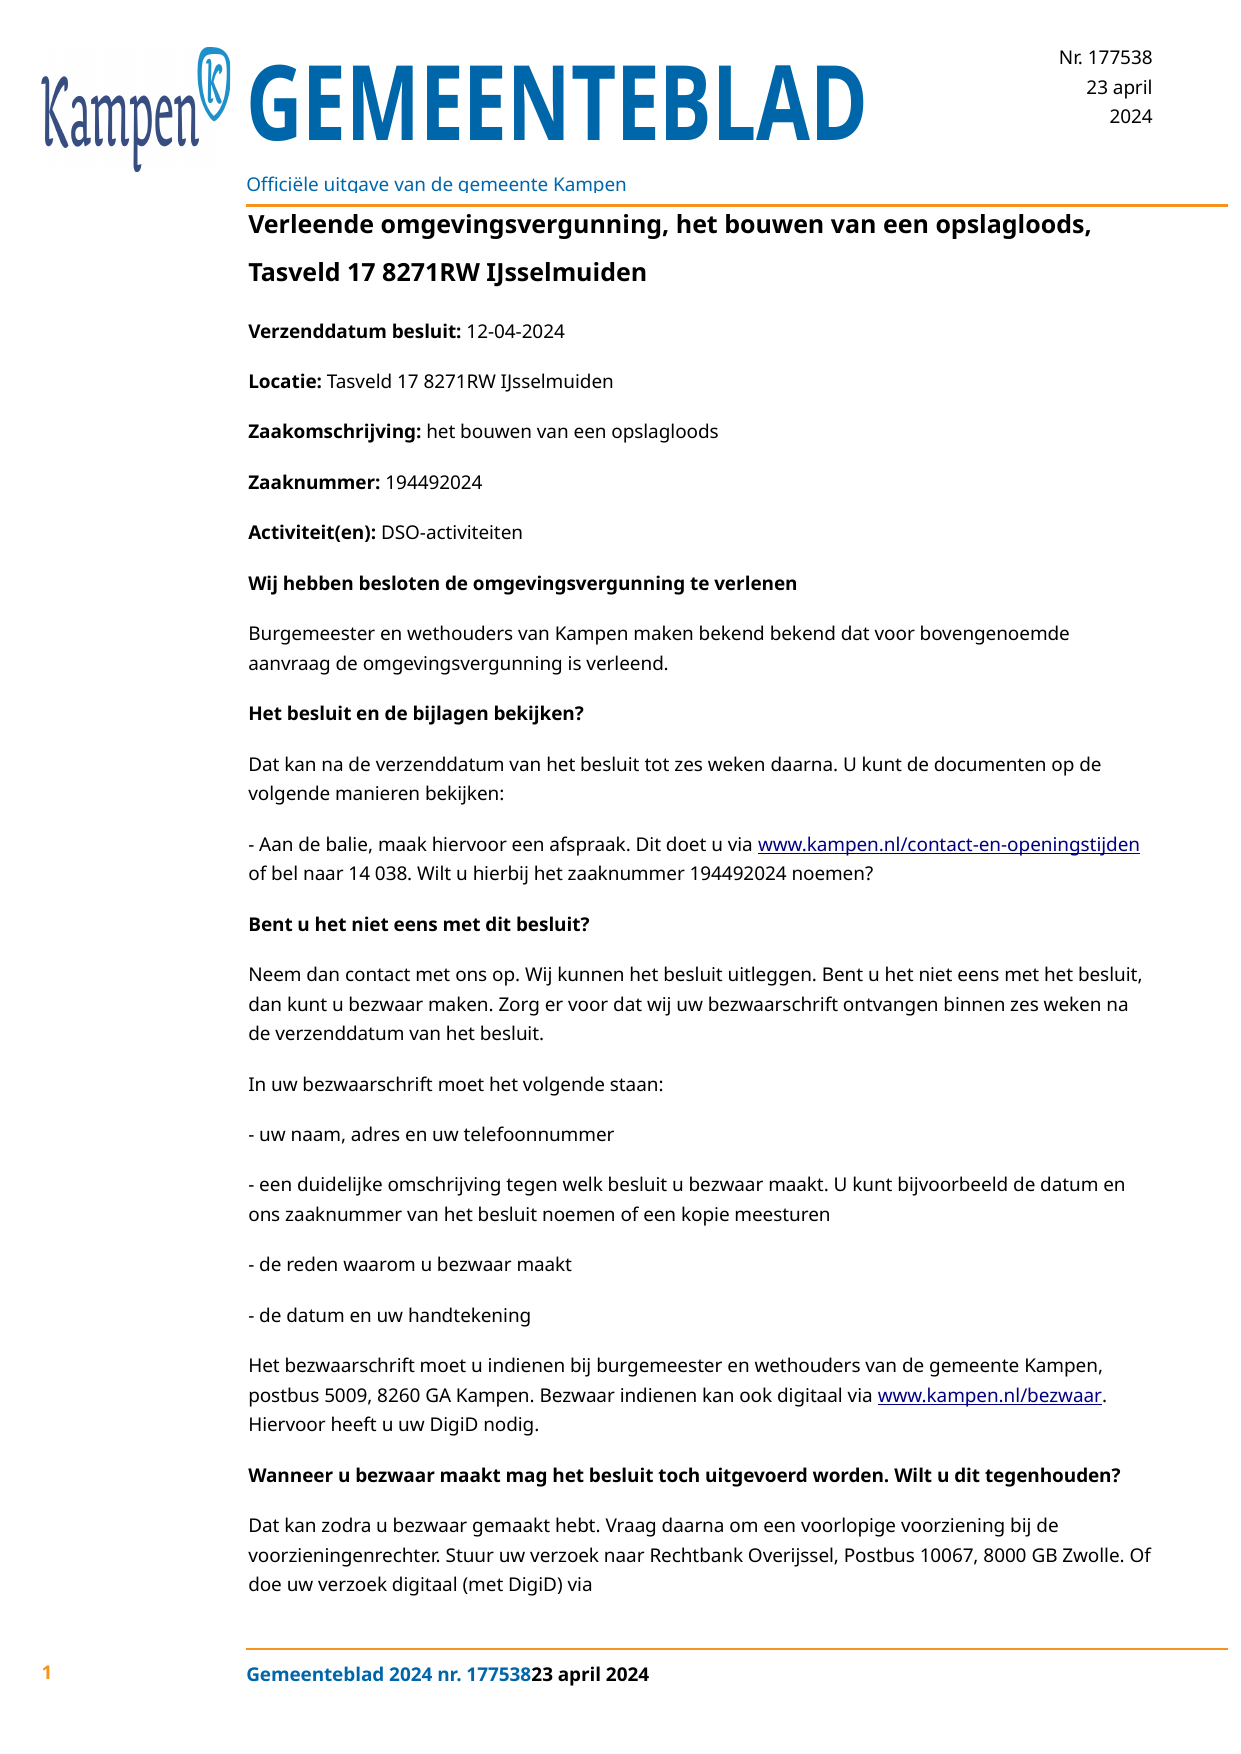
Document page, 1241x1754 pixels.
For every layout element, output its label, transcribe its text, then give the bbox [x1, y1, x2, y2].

text - de datum en uw handtekening [248, 1302, 1152, 1328]
text Neem dan contact met ons op. Wij kunnen het besluit uitleggen. Bent u het niet eens met het besluit, dan kunt u bezwaar maken. Zorg er voor dat wij uw bezwaarschrift ontvangen binnen zes weken na de verzenddatum van het besluit. [248, 961, 1152, 1046]
text Activiteit(en): DSO-activiteiten [248, 519, 1152, 545]
text Bent u het niet eens met dit besluit? [248, 911, 1152, 937]
text Het besluit en de bijlagen bekijken? [248, 700, 1152, 726]
text Dat kan na de verzenddatum van het besluit tot zes weken daarna. U kunt de documenten op de volgende manieren bekijken: [248, 751, 1152, 806]
text Dat kan zodra u bezwaar gemaakt hebt. Vraag daarna om een voorlopige voorziening bij de voorzieningenrechter. Stuur uw verzoek naar Rechtbank Overijssel, Postbus 10067, 8000 GB Zwolle. Of doe uw verzoek digitaal (met DigiD) via [248, 1512, 1152, 1597]
text Locatie: Tasveld 17 8271RW IJsselmuiden [248, 368, 1152, 394]
text Wij hebben besloten de omgevingsvergunning te verlenen [248, 570, 1152, 596]
text Zaaknummer: 194492024 [248, 469, 1152, 495]
text Zaakomschrijving: het bouwen van een opslagloods [248, 419, 1152, 444]
text - de reden waarom u bezwaar maakt [248, 1252, 1152, 1277]
text - een duidelijke omschrijving tegen welk besluit u bezwaar maakt. U kunt bijvoorbeeld de datum en ons zaaknummer van het besluit noemen of een kopie meesturen [248, 1172, 1152, 1227]
text In uw bezwaarschrift moet het volgende staan: [248, 1071, 1152, 1097]
text Burgemeester en wethouders van Kampen maken bekend bekend dat voor bovengenoemde aanvraag de omgevingsvergunning is verleend. [248, 620, 1152, 676]
text Het bezwaarschrift moet u indienen bij burgemeester en wethouders van de gemeente Kampen, postbus 5009, 8260 GA Kampen. Bezwaar indienen kan ook digitaal via www.kampen.nl/bezwaar. Hiervoor heeft u uw DigiD nodig. [248, 1352, 1152, 1437]
picture [41, 47, 231, 172]
text Verleende omgevingsvergunning, het bouwen van een opslagloods, Tasveld 17 8271RW IJsselmuiden [248, 207, 1152, 288]
text Wanneer u bezwaar maakt mag het besluit toch uitgevoerd worden. Wilt u dit tegenhouden? [248, 1462, 1152, 1488]
text Verzenddatum besluit: 12-04-2024 [248, 318, 1152, 344]
text - Aan de balie, maak hiervoor een afspraak. Dit doet u via www.kampen.nl/contact-en-openingstijden of bel naar 14 038. Wilt u hierbij het zaaknummer 194492024 noemen? [248, 831, 1152, 886]
text - uw naam, adres en uw telefoonnummer [248, 1121, 1152, 1147]
